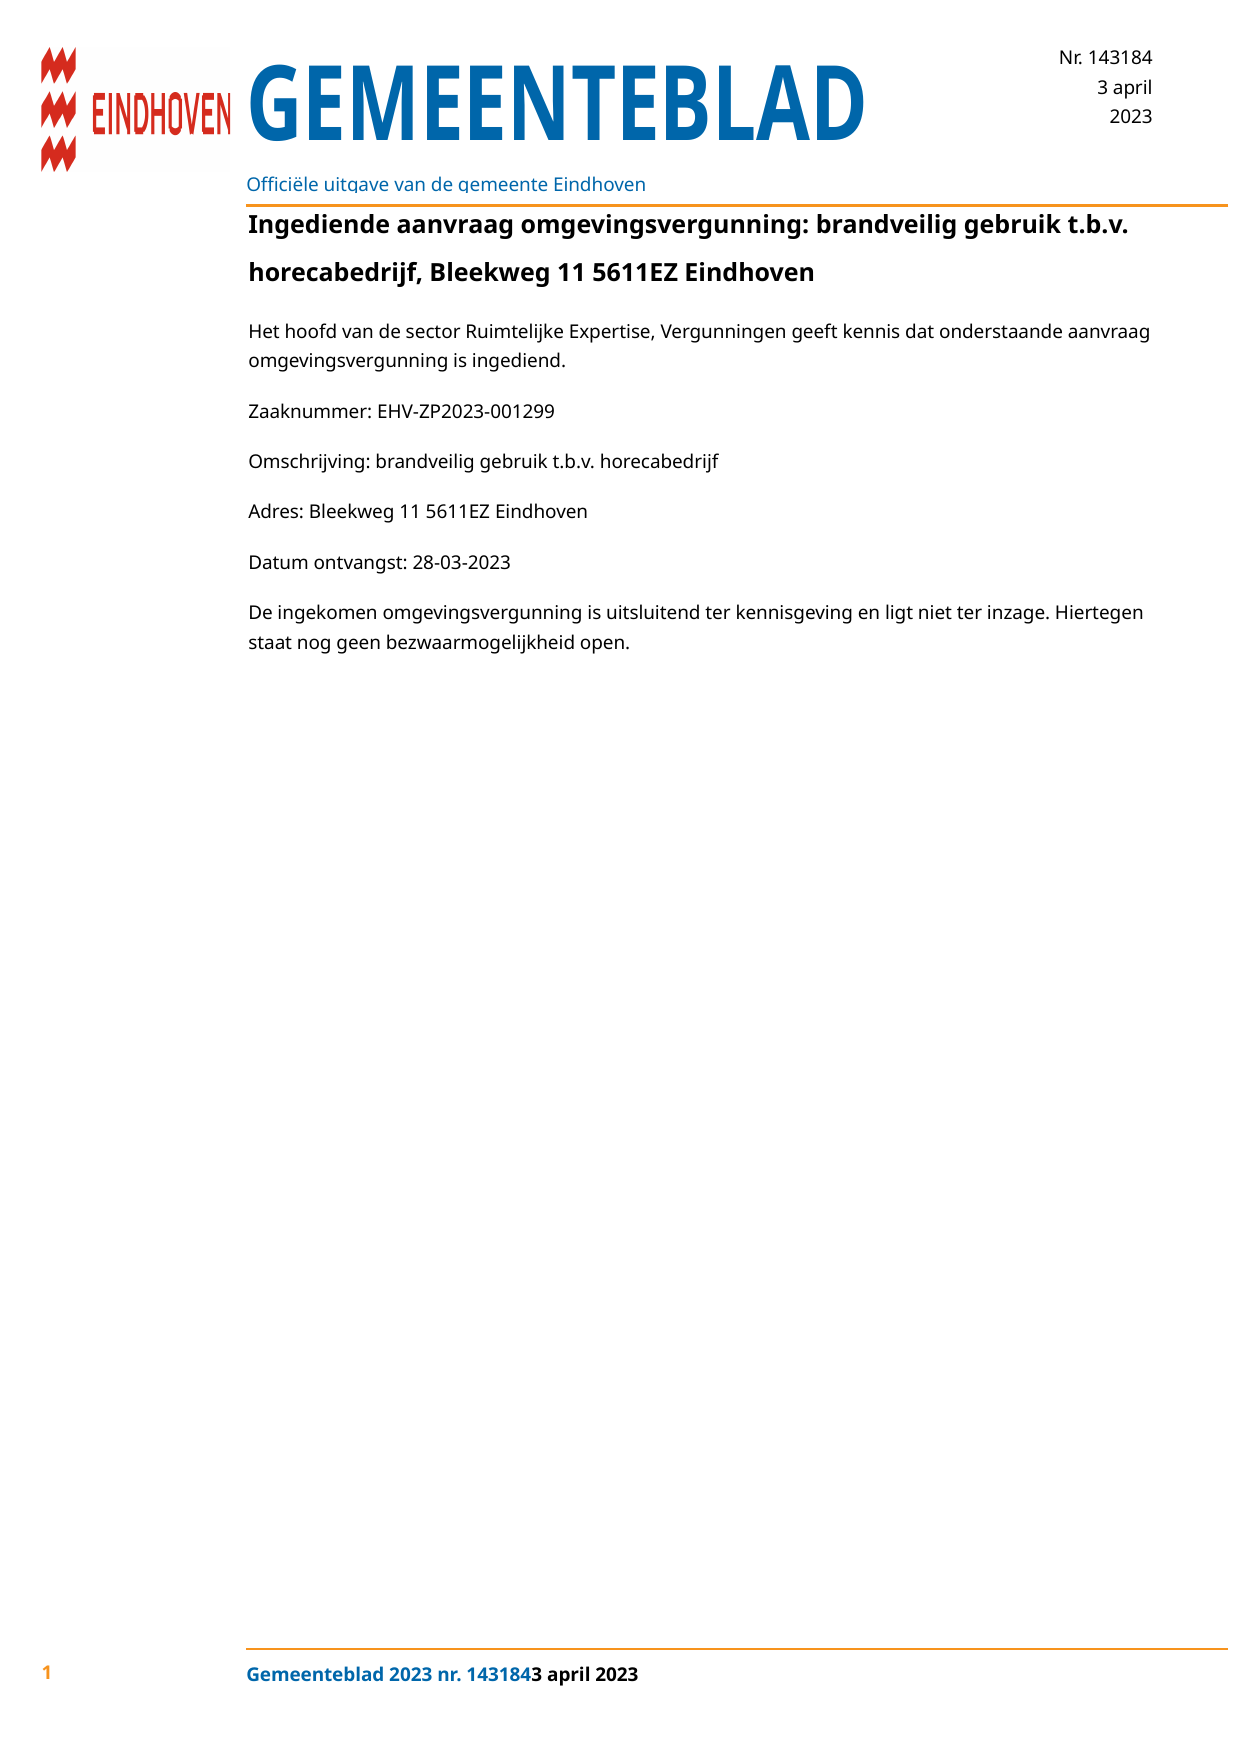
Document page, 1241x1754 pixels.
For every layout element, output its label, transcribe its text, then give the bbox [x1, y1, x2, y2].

text Omschrijving: brandveilig gebruik t.b.v. horecabedrijf [248, 448, 1152, 474]
text Datum ontvangst: 28-03-2023 [248, 549, 1152, 575]
picture [41, 47, 231, 172]
text Zaaknummer: EHV-ZP2023-001299 [248, 398, 1152, 424]
text Adres: Bleekweg 11 5611EZ Eindhoven [248, 499, 1152, 524]
text De ingekomen omgevingsvergunning is uitsluitend ter kennisgeving en ligt niet ter inzage. Hiertegen staat nog geen bezwaarmogelijkheid open. [248, 599, 1152, 655]
text Het hoofd van de sector Ruimtelijke Expertise, Vergunningen geeft kennis dat onderstaande aanvraag omgevingsvergunning is ingediend. [248, 318, 1152, 373]
text Ingediende aanvraag omgevingsvergunning: brandveilig gebruik t.b.v. horecabedrijf, Bleekweg 11 5611EZ Eindhoven [248, 207, 1152, 288]
